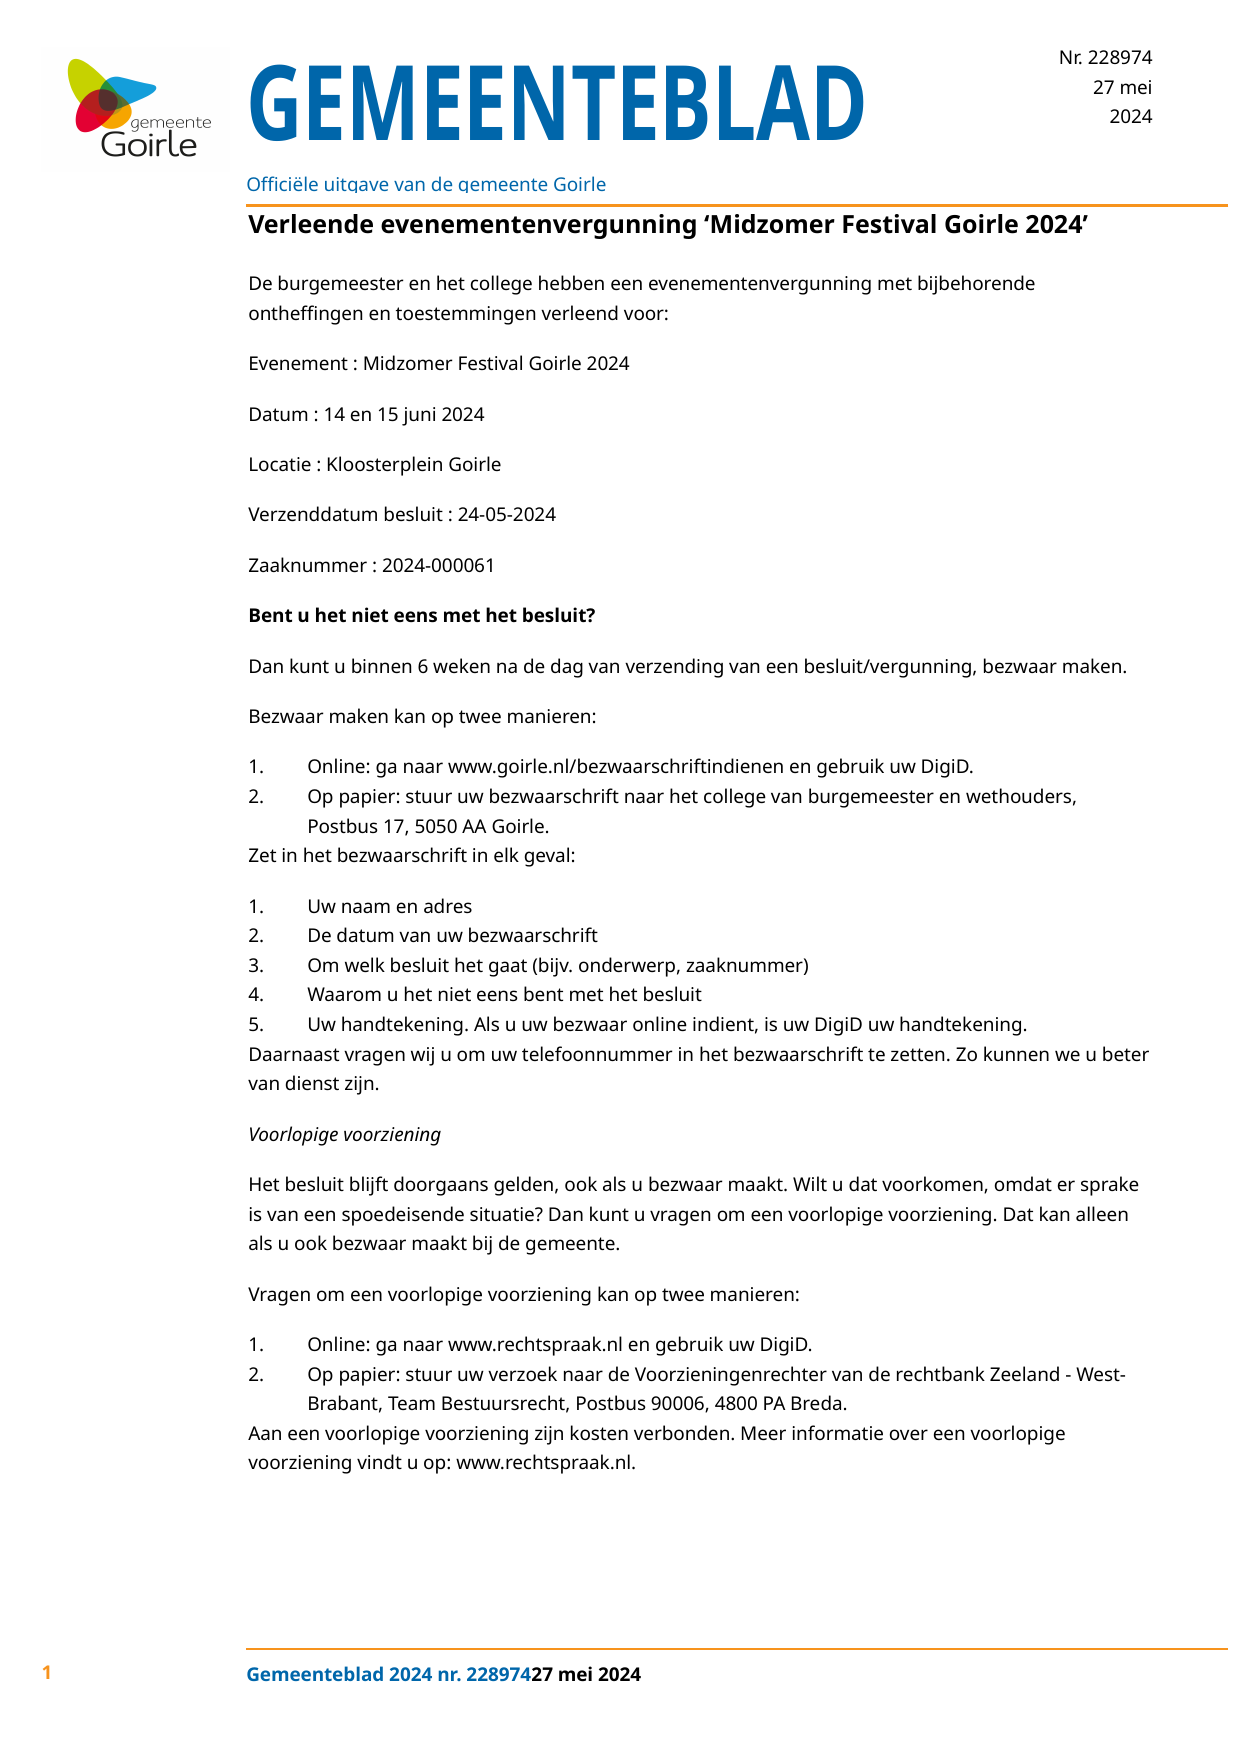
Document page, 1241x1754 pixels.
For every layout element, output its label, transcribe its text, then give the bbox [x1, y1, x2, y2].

text Het besluit blijft doorgaans gelden, ook als u bezwaar maakt. Wilt u dat voorkomen, omdat er sprake is van een spoedeisende situatie? Dan kunt u vragen om een voorlopige voorziening. Dat kan alleen als u ook bezwaar maakt bij de gemeente. [248, 1171, 1152, 1256]
text Verleende evenementenvergunning ‘Midzomer Festival Goirle 2024’ [248, 207, 1152, 241]
text Zaaknummer : 2024-000061 [248, 552, 1152, 578]
list Uw handtekening. Als u uw bezwaar online indient, is uw DigiD uw handtekening. [248, 1011, 1152, 1037]
list De datum van uw bezwaarschrift [248, 922, 1152, 948]
text Evenement : Midzomer Festival Goirle 2024 [248, 350, 1152, 376]
text Bent u het niet eens met het besluit? [248, 602, 1152, 628]
text De burgemeester en het college hebben een evenementenvergunning met bijbehorende ontheffingen en toestemmingen verleend voor: [248, 270, 1152, 326]
text Aan een voorlopige voorziening zijn kosten verbonden. Meer informatie over een voorlopige voorziening vindt u op: www.rechtspraak.nl. [248, 1420, 1152, 1475]
text Locatie : Kloosterplein Goirle [248, 451, 1152, 477]
list Om welk besluit het gaat (bijv. onderwerp, zaaknummer) [248, 952, 1152, 978]
text Zet in het bezwaarschrift in elk geval: [248, 842, 1152, 868]
picture [41, 47, 231, 172]
text Dan kunt u binnen 6 weken na de dag van verzending van een besluit/vergunning, bezwaar maken. [248, 653, 1152, 678]
text Bezwaar maken kan op twee manieren: [248, 703, 1152, 729]
text Voorlopige voorziening [248, 1121, 1152, 1146]
list Op papier: stuur uw bezwaarschrift naar het college van burgemeester en wethouders, Postbus 17, 5050 AA Goirle. [248, 783, 1152, 838]
list Waarom u het niet eens bent met het besluit [248, 982, 1152, 1007]
list Op papier: stuur uw verzoek naar de Voorzieningenrechter van de rechtbank Zeeland - West-Brabant, Team Bestuursrecht, Postbus 90006, 4800 PA Breda. [248, 1361, 1152, 1416]
list Uw naam en adres [248, 893, 1152, 918]
text Datum : 14 en 15 juni 2024 [248, 401, 1152, 426]
list Online: ga naar www.goirle.nl/bezwaarschriftindienen en gebruik uw DigiD. [248, 754, 1152, 779]
text Vragen om een voorlopige voorziening kan op twee manieren: [248, 1281, 1152, 1306]
text Daarnaast vragen wij u om uw telefoonnummer in het bezwaarschrift te zetten. Zo kunnen we u beter van dienst zijn. [248, 1041, 1152, 1096]
list Online: ga naar www.rechtspraak.nl en gebruik uw DigiD. [248, 1331, 1152, 1357]
text Verzenddatum besluit : 24-05-2024 [248, 502, 1152, 527]
